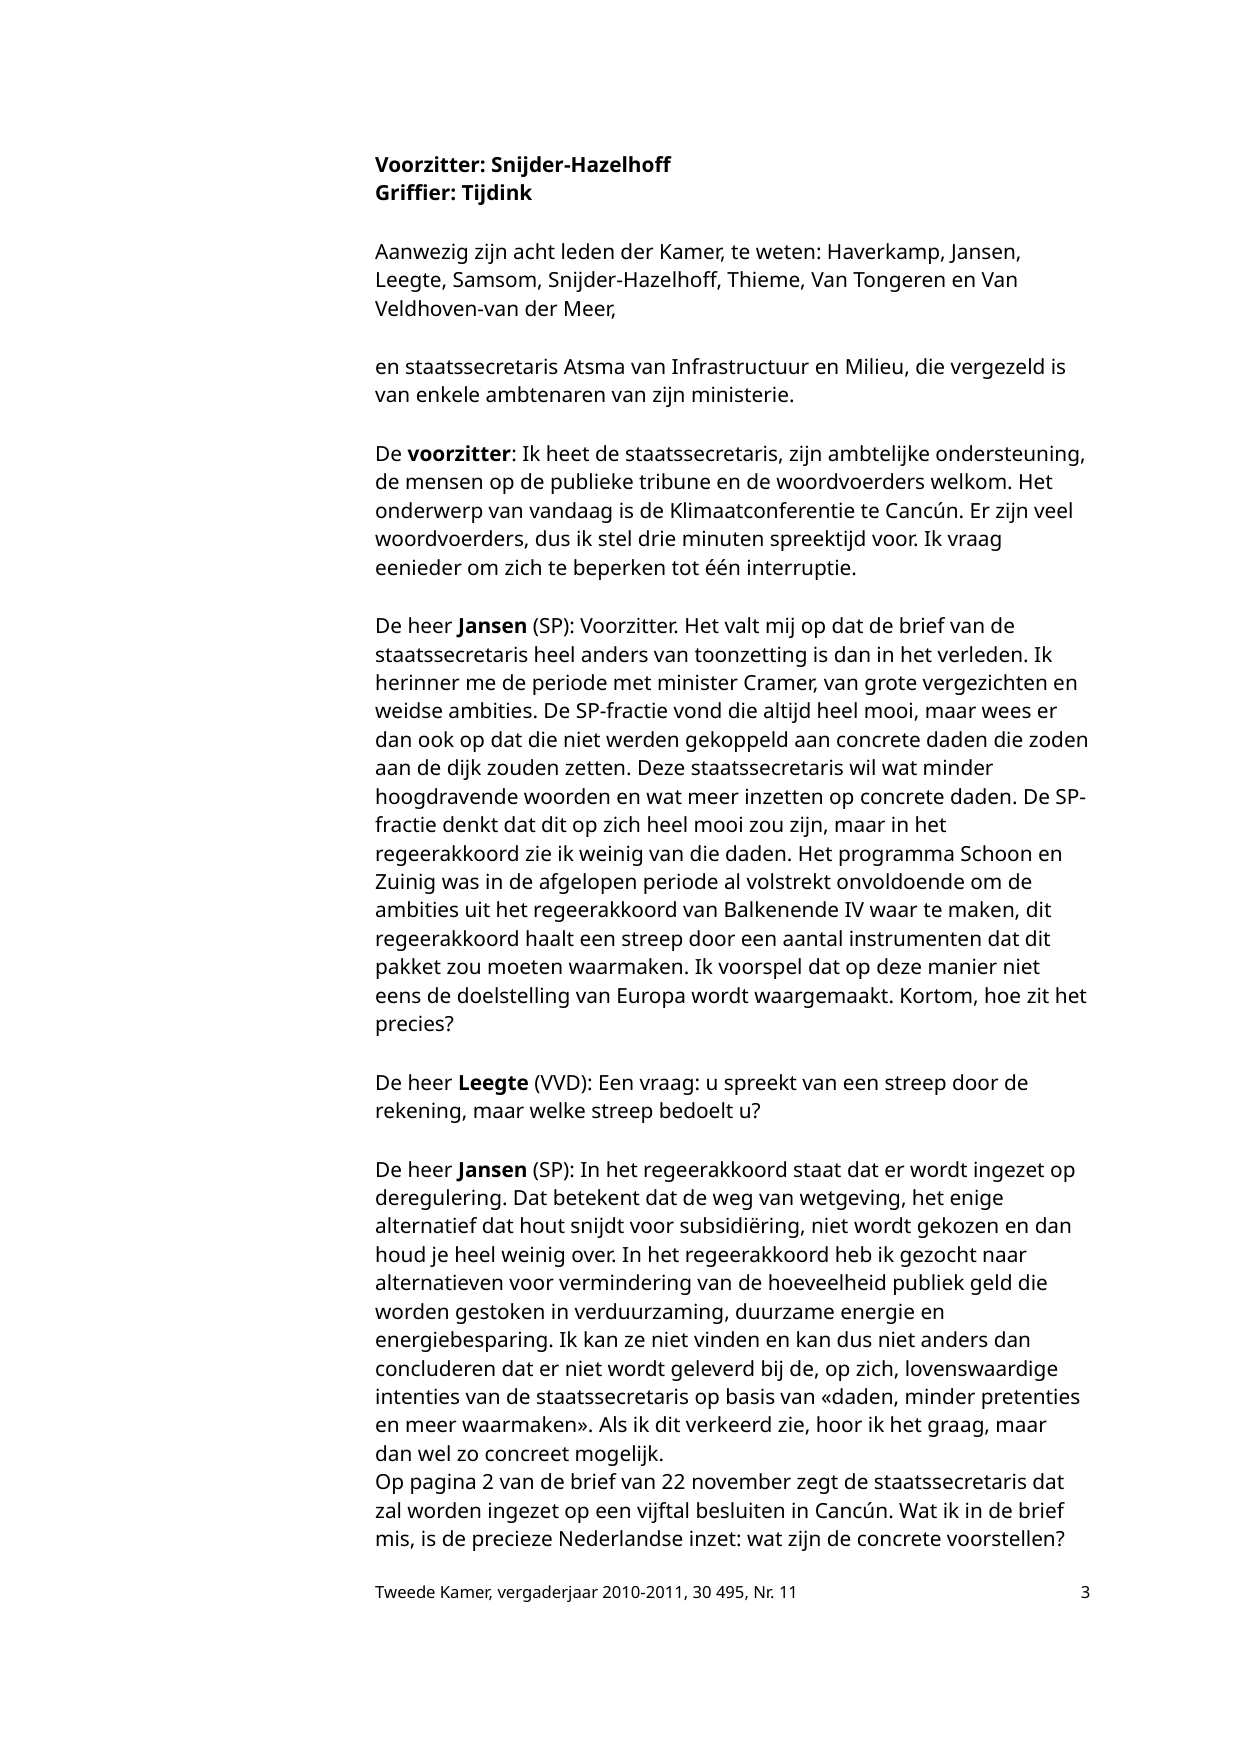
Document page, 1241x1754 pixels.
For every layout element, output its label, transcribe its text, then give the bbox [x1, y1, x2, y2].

text Aanwezig zijn acht leden der Kamer, te weten: Haverkamp, Jansen, Leegte, Samsom, Snijder-Hazelhoff, Thieme, Van Tongeren en Van Veldhoven-van der Meer, [375, 237, 1090, 322]
text De heer Jansen (SP): In het regeerakkoord staat dat er wordt ingezet op deregulering. Dat betekent dat de weg van wetgeving, het enige alternatief dat hout snijdt voor subsidiëring, niet wordt gekozen en dan houd je heel weinig over. In het regeerakkoord heb ik gezocht naar alternatieven voor vermindering van de hoeveelheid publiek geld die worden gestoken in verduurzaming, duurzame energie en energiebesparing. Ik kan ze niet vinden en kan dus niet anders dan concluderen dat er niet wordt geleverd bij de, op zich, lovenswaardige intenties van de staatssecretaris op basis van «daden, minder pretenties en meer waarmaken». Als ik dit verkeerd zie, hoor ik het graag, maar dan wel zo concreet mogelijk. [375, 1155, 1090, 1467]
text De voorzitter: Ik heet de staatssecretaris, zijn ambtelijke ondersteuning, de mensen op de publieke tribune en de woordvoerders welkom. Het onderwerp van vandaag is de Klimaatconferentie te Cancún. Er zijn veel woordvoerders, dus ik stel drie minuten spreektijd voor. Ik vraag eenieder om zich te beperken tot één interruptie. [375, 439, 1090, 581]
text De heer Leegte (VVD): Een vraag: u spreekt van een streep door de rekening, maar welke streep bedoelt u? [375, 1068, 1090, 1125]
text Op pagina 2 van de brief van 22 november zegt de staatssecretaris dat zal worden ingezet op een vijftal besluiten in Cancún. Wat ik in de brief mis, is de precieze Nederlandse inzet: wat zijn de concrete voorstellen? [375, 1467, 1090, 1553]
text De heer Jansen (SP): Voorzitter. Het valt mij op dat de brief van de staatssecretaris heel anders van toonzetting is dan in het verleden. Ik herinner me de periode met minister Cramer, van grote vergezichten en weidse ambities. De SP-fractie vond die altijd heel mooi, maar wees er dan ook op dat die niet werden gekoppeld aan concrete daden die zoden aan de dijk zouden zetten. Deze staatssecretaris wil wat minder hoogdravende woorden en wat meer inzetten op concrete daden. De SP-fractie denkt dat dit op zich heel mooi zou zijn, maar in het regeerakkoord zie ik weinig van die daden. Het programma Schoon en Zuinig was in de afgelopen periode al volstrekt onvoldoende om de ambities uit het regeerakkoord van Balkenende IV waar te maken, dit regeerakkoord haalt een streep door een aantal instrumenten dat dit pakket zou moeten waarmaken. Ik voorspel dat op deze manier niet eens de doelstelling van Europa wordt waargemaakt. Kortom, hoe zit het precies? [375, 611, 1090, 1038]
text Griffier: Tijdink [375, 178, 1090, 207]
text en staatssecretaris Atsma van Infrastructuur en Milieu, die vergezeld is van enkele ambtenaren van zijn ministerie. [375, 352, 1090, 409]
text Voorzitter: Snijder-Hazelhoff [375, 150, 1090, 178]
